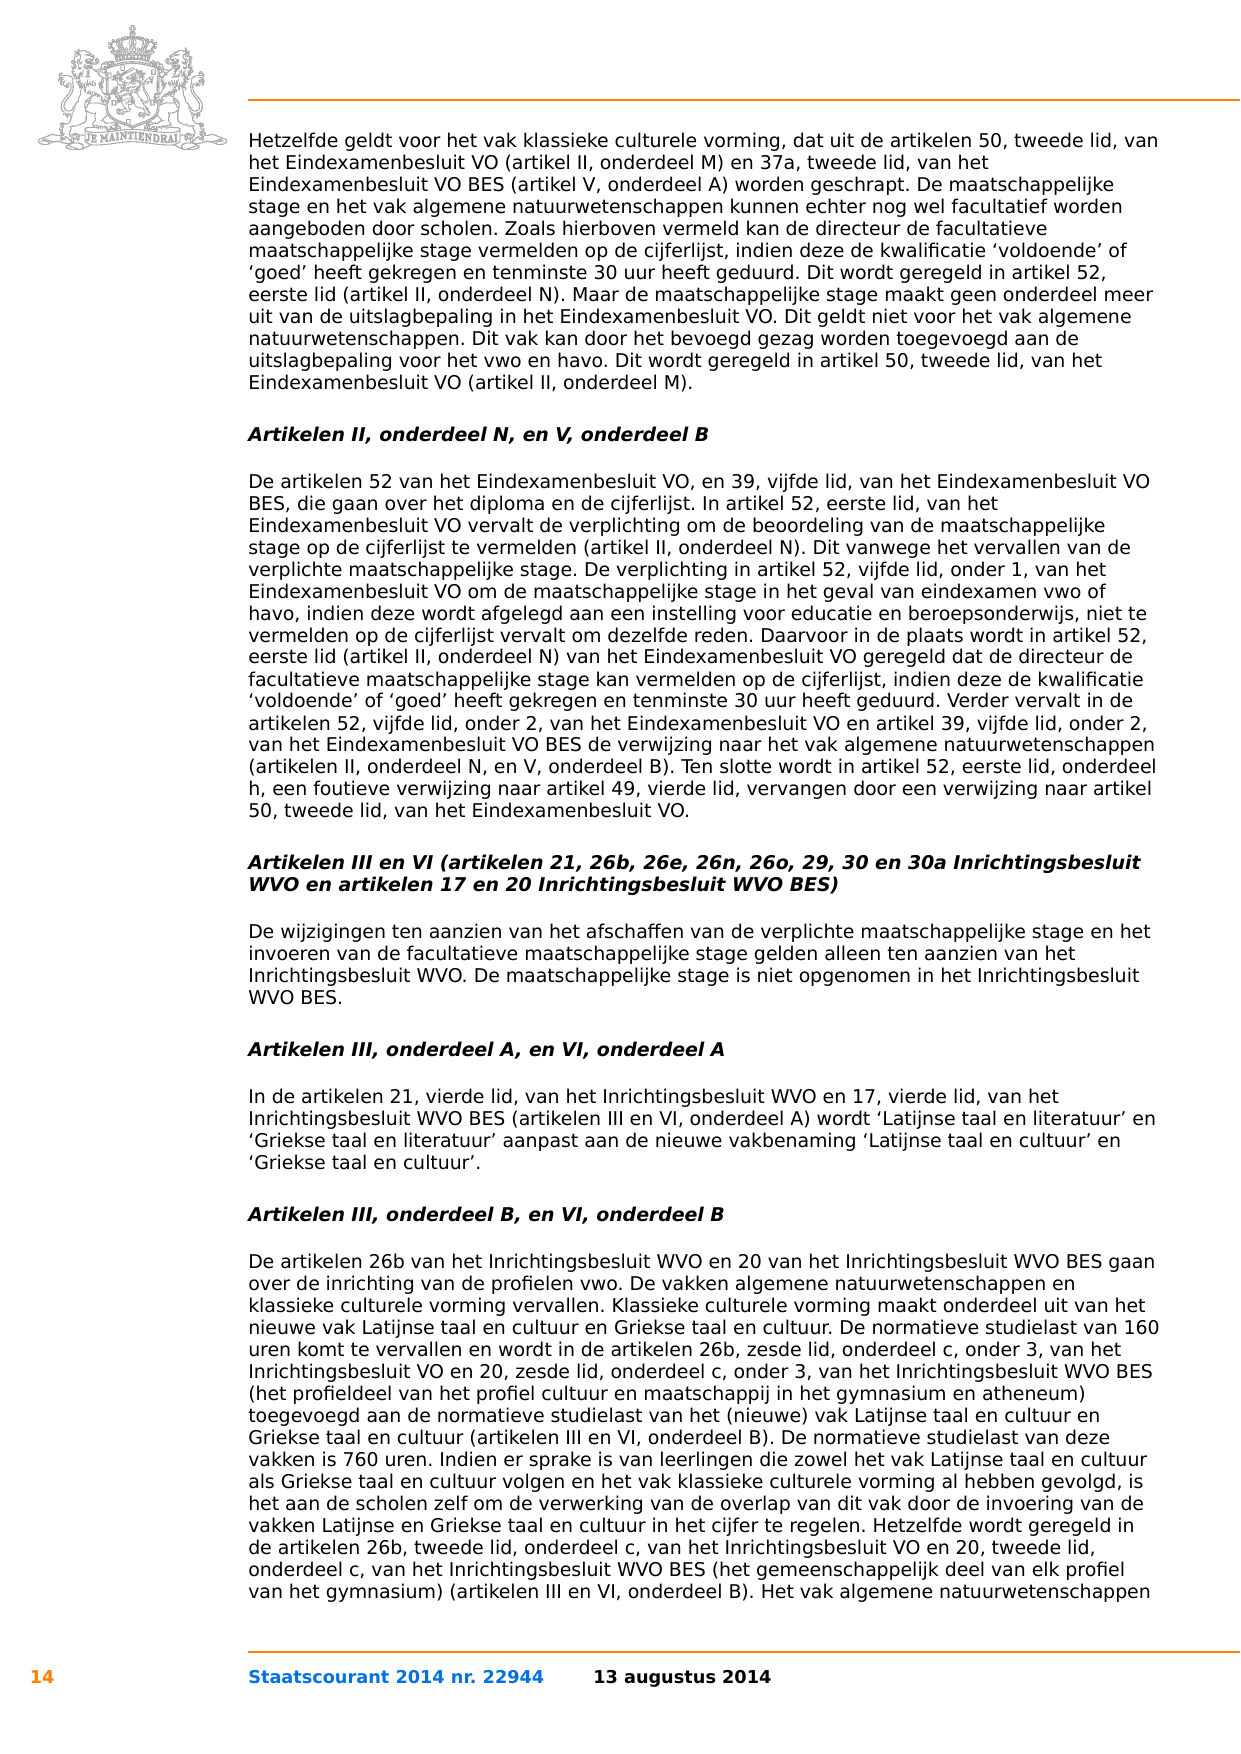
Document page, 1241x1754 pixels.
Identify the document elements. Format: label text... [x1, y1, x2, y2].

text De artikelen 26b van het Inrichtingsbesluit WVO en 20 van het Inrichtingsbesluit WVO BES gaan over de inrichting van de profielen vwo. De vakken algemene natuurwetenschappen en klassieke culturele vorming vervallen. Klassieke culturele vorming maakt onderdeel uit van het nieuwe vak Latijnse taal en cultuur en Griekse taal en cultuur. De normatieve studielast van 160 uren komt te vervallen en wordt in de artikelen 26b, zesde lid, onderdeel c, onder 3, van het Inrichtingsbesluit VO en 20, zesde lid, onderdeel c, onder 3, van het Inrichtingsbesluit WVO BES (het profieldeel van het profiel cultuur en maatschappij in het gymnasium en atheneum) toegevoegd aan de normatieve studielast van het (nieuwe) vak Latijnse taal en cultuur en Griekse taal en cultuur (artikelen III en VI, onderdeel B). De normatieve studielast van deze vakken is 760 uren. Indien er sprake is van leerlingen die zowel het vak Latijnse taal en cultuur als Griekse taal en cultuur volgen en het vak klassieke culturele vorming al hebben gevolgd, is het aan de scholen zelf om de verwerking van de overlap van dit vak door de invoering van de vakken Latijnse en Griekse taal en cultuur in het cijfer te regelen. Hetzelfde wordt geregeld in de artikelen 26b, tweede lid, onderdeel c, van het Inrichtingsbesluit VO en 20, tweede lid, onderdeel c, van het Inrichtingsbesluit WVO BES (het gemeenschappelijk deel van elk profiel van het gymnasium) (artikelen III en VI, onderdeel B). Het vak algemene natuurwetenschappen [248, 1251, 1163, 1603]
subtitle Artikelen II, onderdeel N, en V, onderdeel B [248, 424, 1163, 446]
text In de artikelen 21, vierde lid, van het Inrichtingsbesluit WVO en 17, vierde lid, van het Inrichtingsbesluit WVO BES (artikelen III en VI, onderdeel A) wordt ‘Latijnse taal en literatuur’ en ‘Griekse taal en literatuur’ aanpast aan de nieuwe vakbenaming ‘Latijnse taal en cultuur’ en ‘Griekse taal en cultuur’. [248, 1086, 1163, 1174]
text De artikelen 52 van het Eindexamenbesluit VO, en 39, vijfde lid, van het Eindexamenbesluit VO BES, die gaan over het diploma en de cijferlijst. In artikel 52, eerste lid, van het Eindexamenbesluit VO vervalt de verplichting om de beoordeling van de maatschappelijke stage op de cijferlijst te vermelden (artikel II, onderdeel N). Dit vanwege het vervallen van de verplichte maatschappelijke stage. De verplichting in artikel 52, vijfde lid, onder 1, van het Eindexamenbesluit VO om de maatschappelijke stage in het geval van eindexamen vwo of havo, indien deze wordt afgelegd aan een instelling voor educatie en beroepsonderwijs, niet te vermelden op de cijferlijst vervalt om dezelfde reden. Daarvoor in de plaats wordt in artikel 52, eerste lid (artikel II, onderdeel N) van het Eindexamenbesluit VO geregeld dat de directeur de facultatieve maatschappelijke stage kan vermelden op de cijferlijst, indien deze de kwalificatie ‘voldoende’ of ‘goed’ heeft gekregen en tenminste 30 uur heeft geduurd. Verder vervalt in de artikelen 52, vijfde lid, onder 2, van het Eindexamenbesluit VO en artikel 39, vijfde lid, onder 2, van het Eindexamenbesluit VO BES de verwijzing naar het vak algemene natuurwetenschappen (artikelen II, onderdeel N, en V, onderdeel B). Ten slotte wordt in artikel 52, eerste lid, onderdeel h, een foutieve verwijzing naar artikel 49, vierde lid, vervangen door een verwijzing naar artikel 50, tweede lid, van het Eindexamenbesluit VO. [248, 471, 1163, 822]
text De wijzigingen ten aanzien van het afschaffen van de verplichte maatschappelijke stage en het invoeren van de facultatieve maatschappelijke stage gelden alleen ten aanzien van het Inrichtingsbesluit WVO. De maatschappelijke stage is niet opgenomen in het Inrichtingsbesluit WVO BES. [248, 921, 1163, 1009]
subtitle Artikelen III, onderdeel A, en VI, onderdeel A [248, 1039, 1163, 1061]
subtitle Artikelen III, onderdeel B, en VI, onderdeel B [248, 1204, 1163, 1226]
picture [38, 25, 227, 150]
subtitle Artikelen III en VI (artikelen 21, 26b, 26e, 26n, 26o, 29, 30 en 30a Inrichtingsbesluit WVO en artikelen 17 en 20 Inrichtingsbesluit WVO BES) [248, 852, 1163, 896]
text Hetzelfde geldt voor het vak klassieke culturele vorming, dat uit de artikelen 50, tweede lid, van het Eindexamenbesluit VO (artikel II, onderdeel M) en 37a, tweede lid, van het Eindexamenbesluit VO BES (artikel V, onderdeel A) worden geschrapt. De maatschappelijke stage en het vak algemene natuurwetenschappen kunnen echter nog wel facultatief worden aangeboden door scholen. Zoals hierboven vermeld kan de directeur de facultatieve maatschappelijke stage vermelden op de cijferlijst, indien deze de kwalificatie ‘voldoende’ of ‘goed’ heeft gekregen en tenminste 30 uur heeft geduurd. Dit wordt geregeld in artikel 52, eerste lid (artikel II, onderdeel N). Maar de maatschappelijke stage maakt geen onderdeel meer uit van de uitslagbepaling in het Eindexamenbesluit VO. Dit geldt niet voor het vak algemene natuurwetenschappen. Dit vak kan door het bevoegd gezag worden toegevoegd aan de uitslagbepaling voor het vwo en havo. Dit wordt geregeld in artikel 50, tweede lid, van het Eindexamenbesluit VO (artikel II, onderdeel M). [248, 130, 1163, 394]
